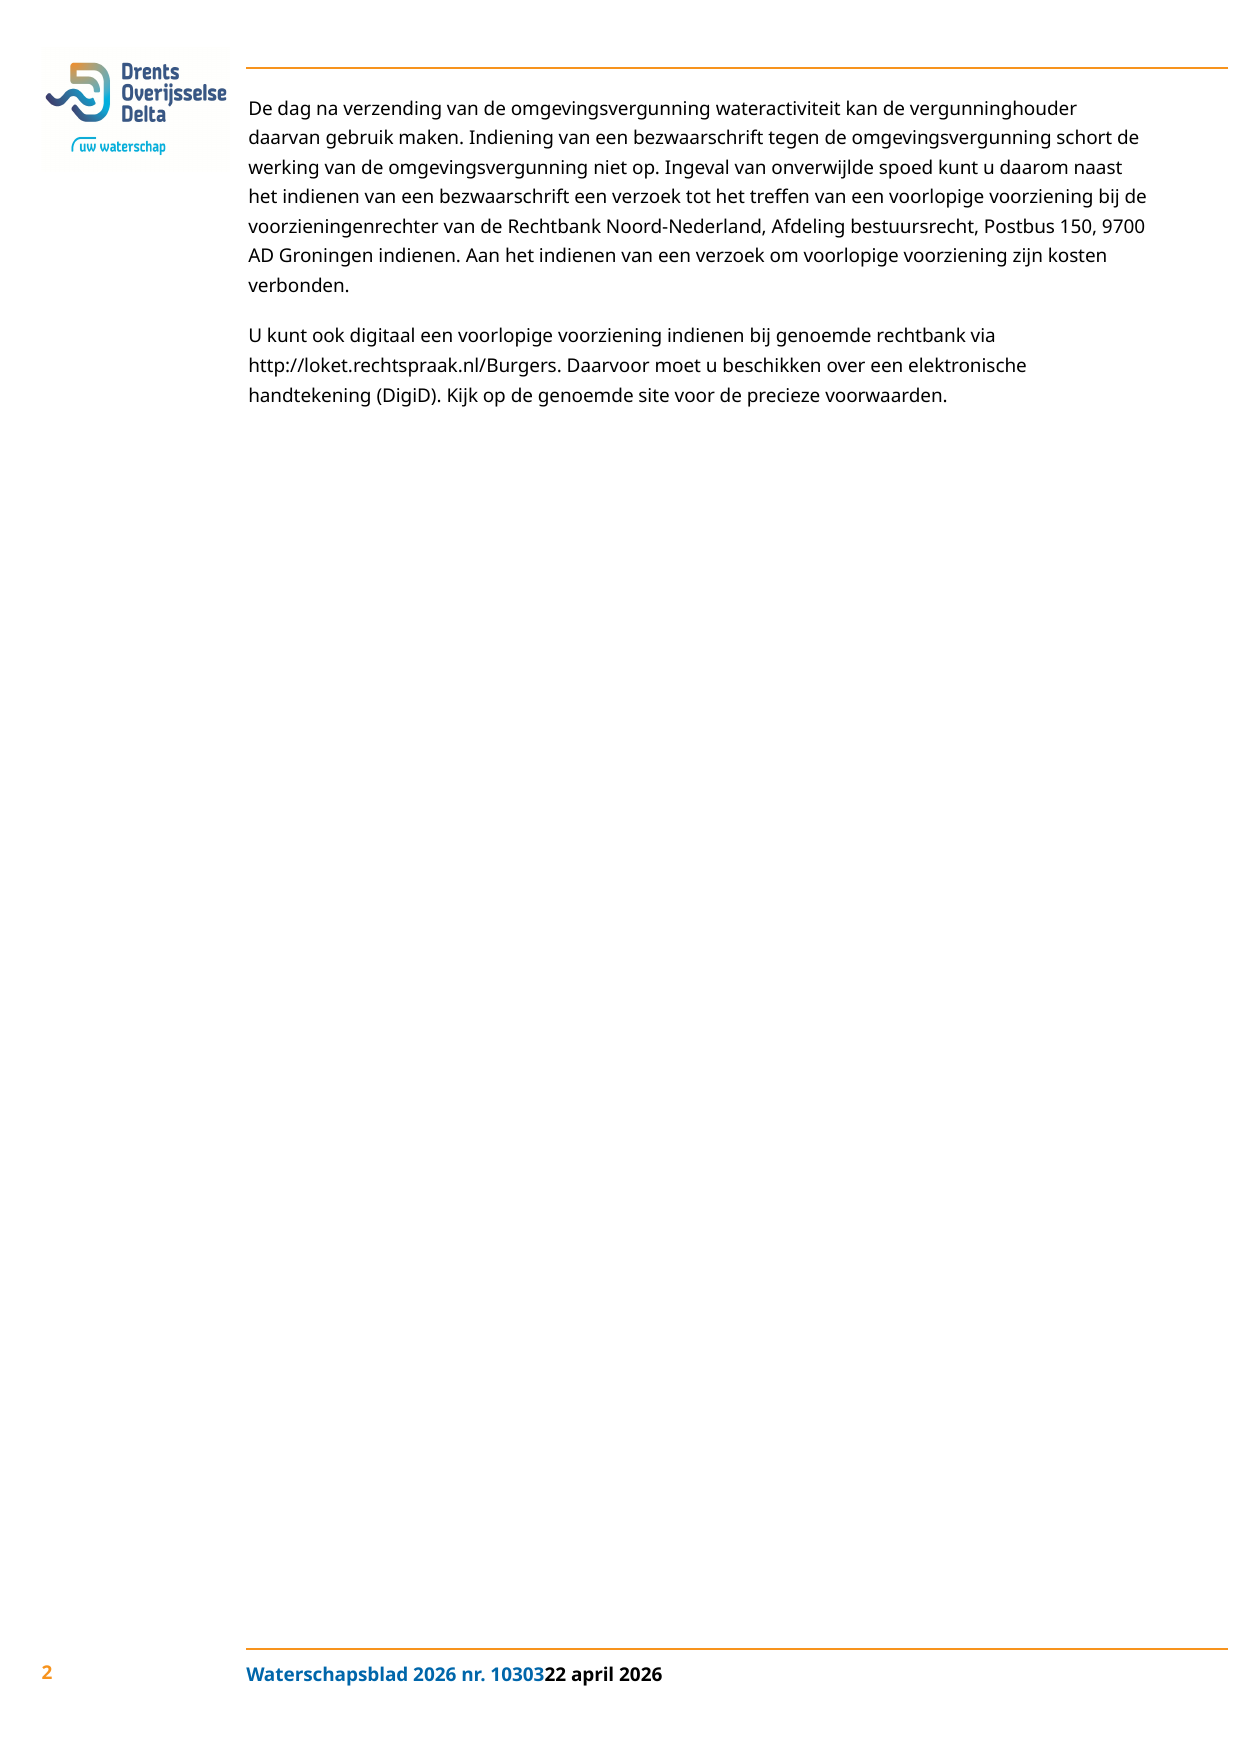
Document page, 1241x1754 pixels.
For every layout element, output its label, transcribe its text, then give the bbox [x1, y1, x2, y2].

text De dag na verzending van de omgevingsvergunning wateractiviteit kan de vergunninghouder daarvan gebruik maken. Indiening van een bezwaarschrift tegen de omgevingsvergunning schort de werking van de omgevingsvergunning niet op. Ingeval van onverwijlde spoed kunt u daarom naast het indienen van een bezwaarschrift een verzoek tot het treffen van een voorlopige voorziening bij de voorzieningenrechter van de Rechtbank Noord-Nederland, Afdeling bestuursrecht, Postbus 150, 9700 AD Groningen indienen. Aan het indienen van een verzoek om voorlopige voorziening zijn kosten verbonden. [248, 95, 1152, 298]
picture [41, 47, 231, 172]
text U kunt ook digitaal een voorlopige voorziening indienen bij genoemde rechtbank via http://loket.rechtspraak.nl/Burgers. Daarvoor moet u beschikken over een elektronische handtekening (DigiD). Kijk op de genoemde site voor de precieze voorwaarden. [248, 323, 1152, 408]
